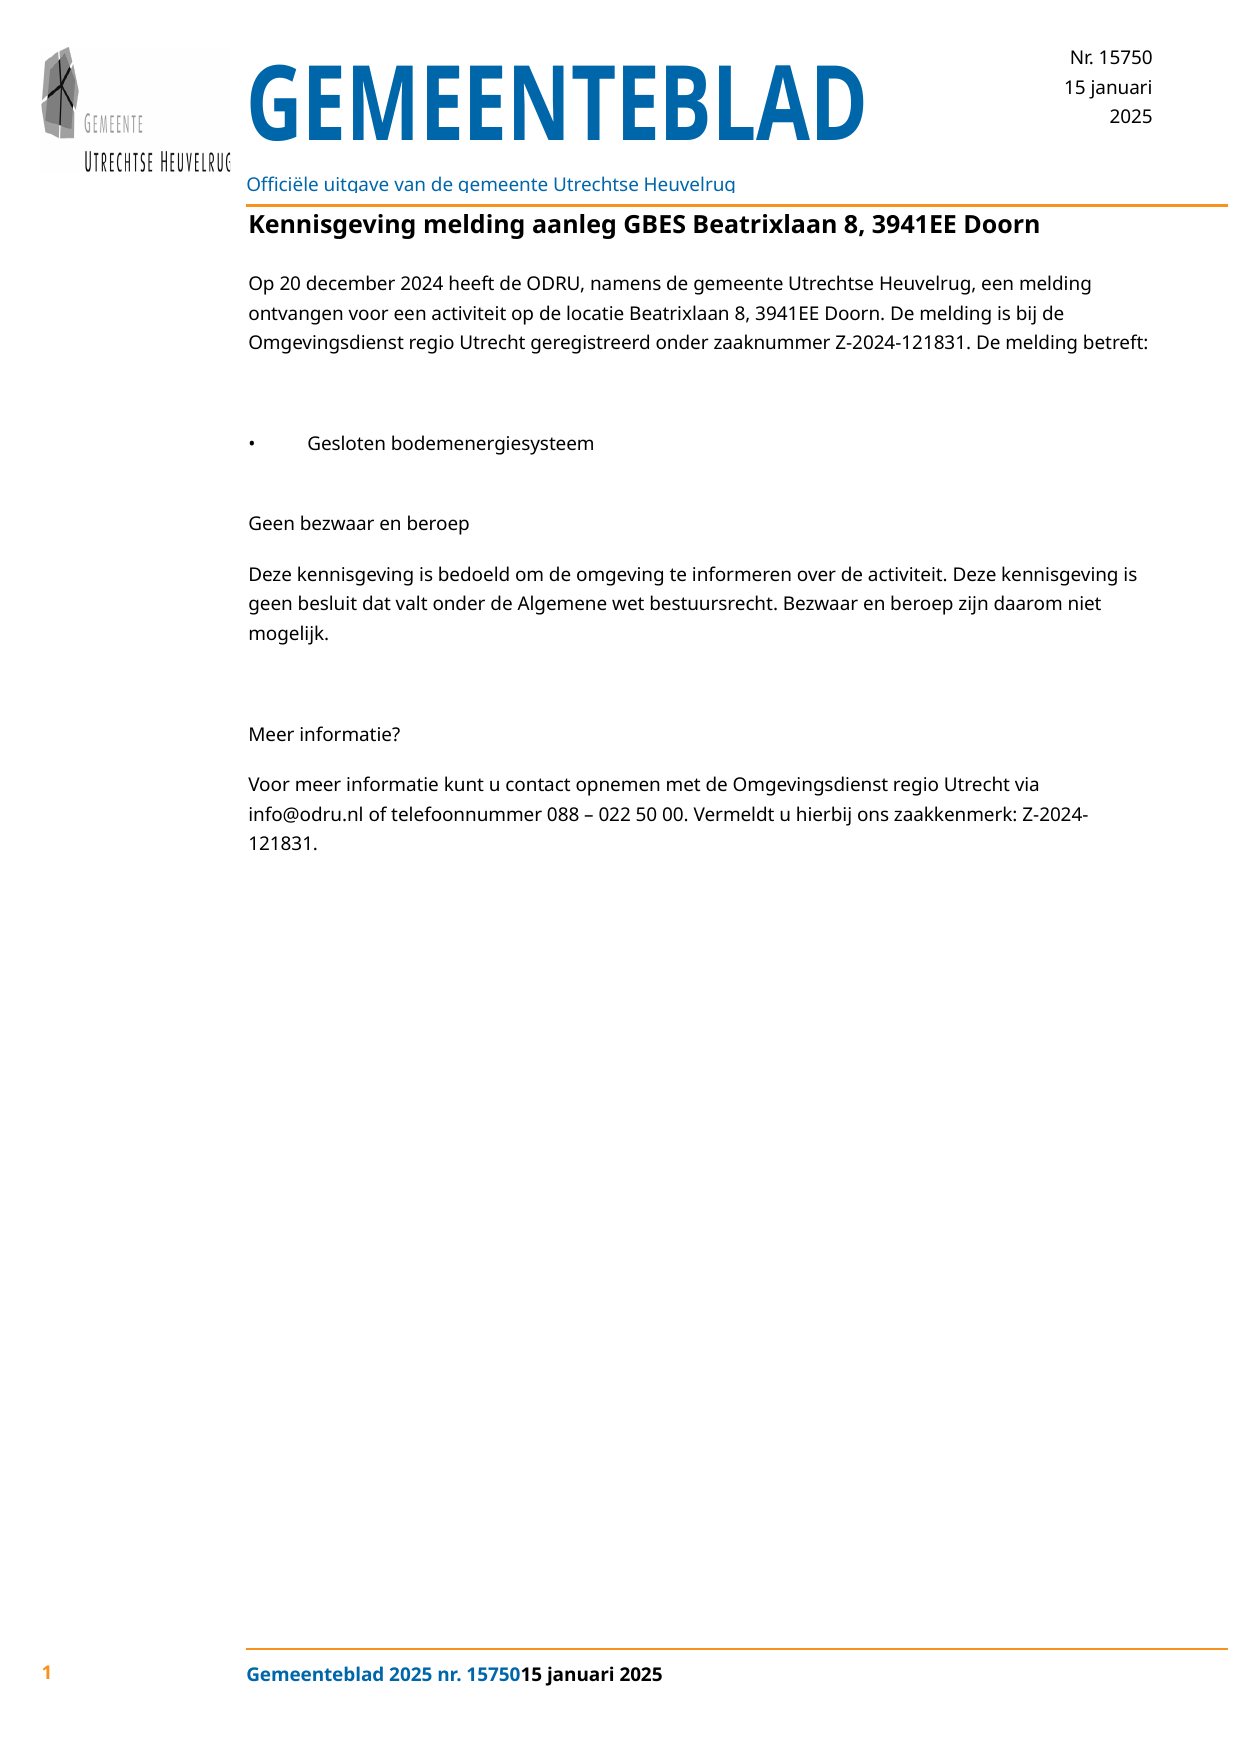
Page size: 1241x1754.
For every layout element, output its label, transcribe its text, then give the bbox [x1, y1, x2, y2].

text Voor meer informatie kunt u contact opnemen met de Omgevingsdienst regio Utrecht via info@odru.nl of telefoonnummer 088 – 022 50 00. Vermeldt u hierbij ons zaakkenmerk: Z-2024-121831. [248, 771, 1152, 856]
picture [41, 47, 231, 172]
text Geen bezwaar en beroep [248, 510, 1152, 536]
list Gesloten bodemenergiesysteem [248, 430, 1152, 456]
text Deze kennisgeving is bedoeld om de omgeving te informeren over de activiteit. Deze kennisgeving is geen besluit dat valt onder de Algemene wet bestuursrecht. Bezwaar en beroep zijn daarom niet mogelijk. [248, 561, 1152, 646]
text Meer informatie? [248, 721, 1152, 746]
text Kennisgeving melding aanleg GBES Beatrixlaan 8, 3941EE Doorn [248, 207, 1152, 241]
text Op 20 december 2024 heeft de ODRU, namens de gemeente Utrechtse Heuvelrug, een melding ontvangen voor een activiteit op de locatie Beatrixlaan 8, 3941EE Doorn. De melding is bij de Omgevingsdienst regio Utrecht geregistreerd onder zaaknummer Z-2024-121831. De melding betreft: [248, 270, 1152, 355]
